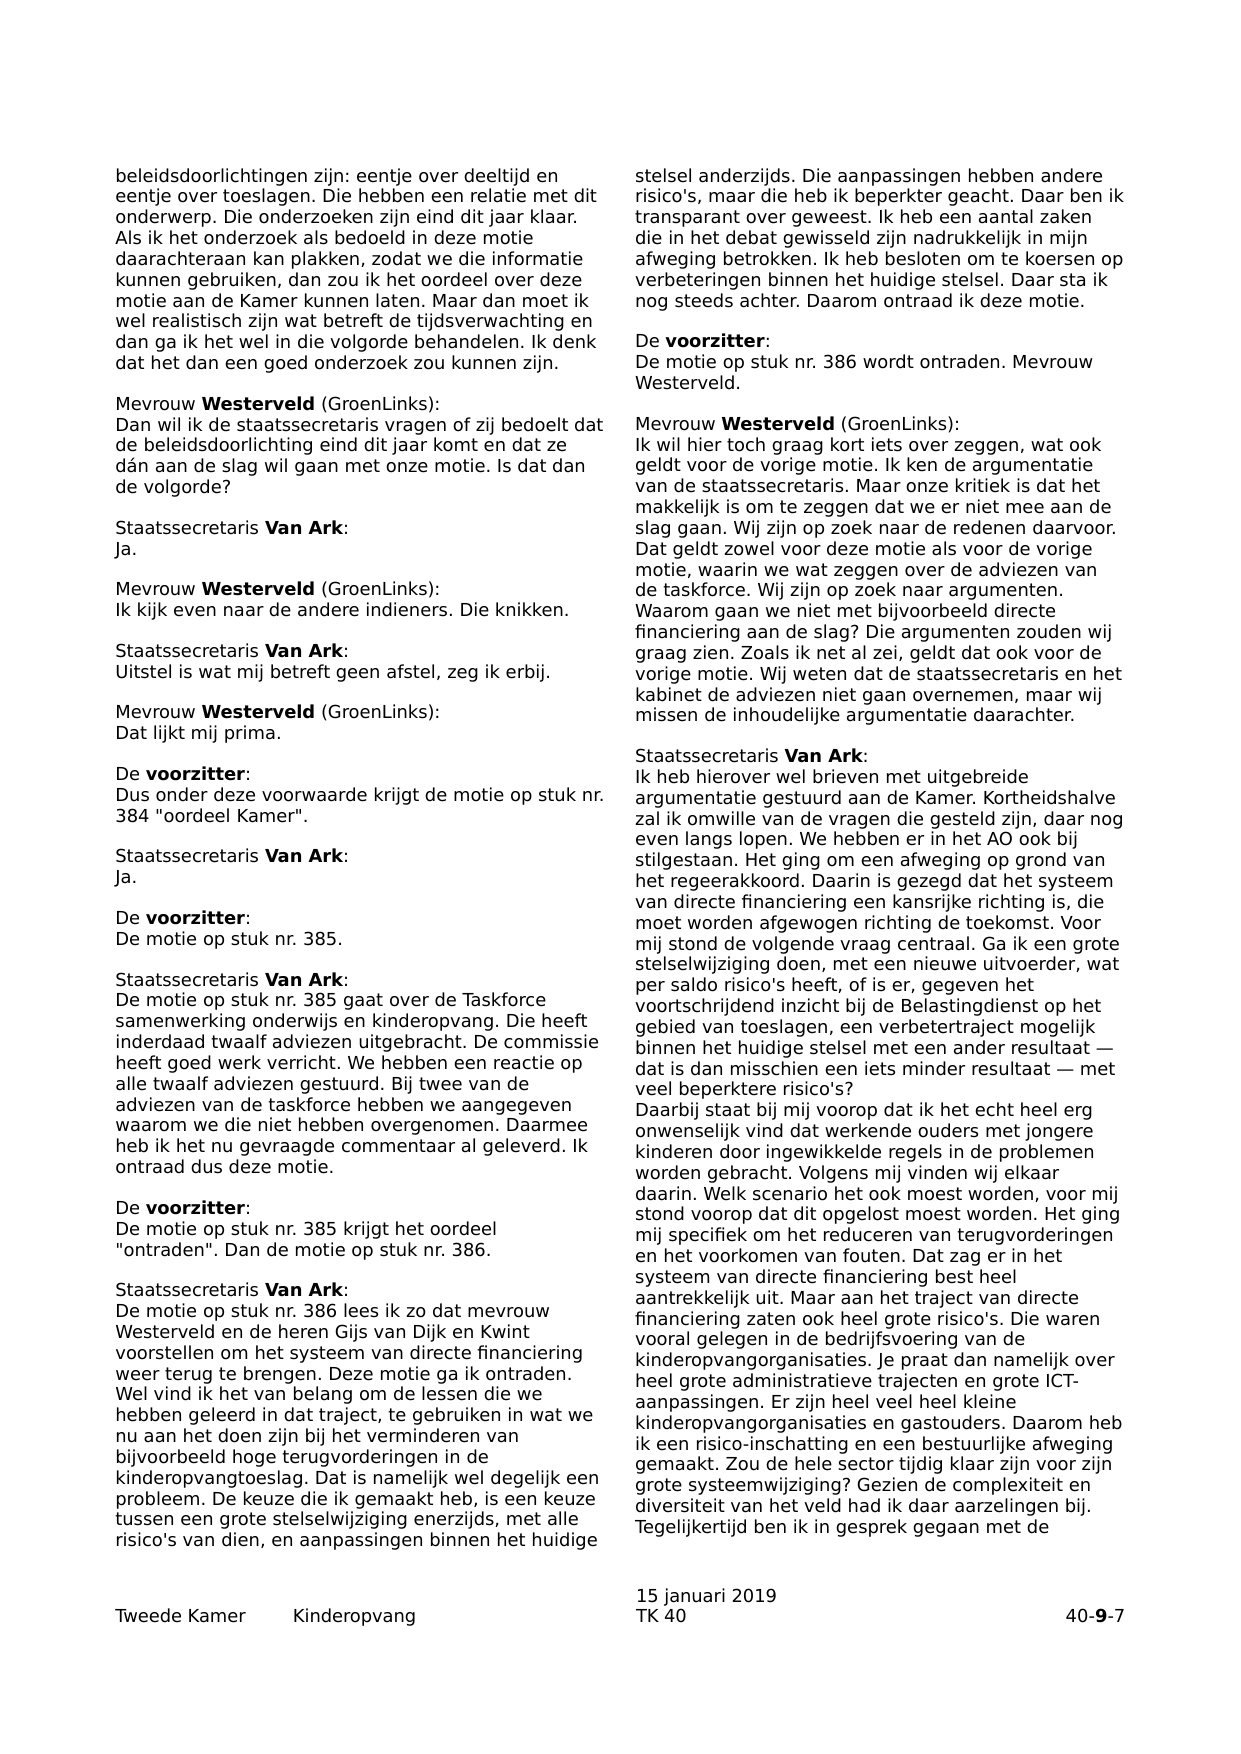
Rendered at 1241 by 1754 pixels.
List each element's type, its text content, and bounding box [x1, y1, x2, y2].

text Staatssecretaris Van Ark: [115, 969, 605, 990]
text Staatssecretaris Van Ark: [115, 1280, 605, 1301]
text Tegelijkertijd ben ik in gesprek gegaan met de [635, 1517, 1125, 1537]
text De voorzitter: [635, 331, 1125, 352]
text De motie op stuk nr. 385 krijgt het oordeel "ontraden". Dan de motie op stuk nr. 386. [115, 1218, 605, 1260]
text Ja. [115, 538, 605, 559]
text De motie op stuk nr. 385. [115, 929, 605, 949]
text beleidsdoorlichtingen zijn: eentje over deeltijd en eentje over toeslagen. Die hebben een relatie met dit onderwerp. Die onderzoeken zijn eind dit jaar klaar. Als ik het onderzoek als bedoeld in deze motie daarachteraan kan plakken, zodat we die informatie kunnen gebruiken, dan zou ik het oordeel over deze motie aan de Kamer kunnen laten. Maar dan moet ik wel realistisch zijn wat betreft de tijdsverwachting en dan ga ik het wel in die volgorde behandelen. Ik denk dat het dan een goed onderzoek zou kunnen zijn. [115, 165, 605, 374]
text De voorzitter: [115, 908, 605, 929]
text Mevrouw Westerveld (GroenLinks): [115, 702, 605, 723]
text Daarbij staat bij mij voorop dat ik het echt heel erg onwenselijk vind dat werkende ouders met jongere kinderen door ingewikkelde regels in de problemen worden gebracht. Volgens mij vinden wij elkaar daarin. Welk scenario het ook moest worden, voor mij stond voorop dat dit opgelost moest worden. Het ging mij specifiek om het reduceren van terugvorderingen en het voorkomen van fouten. Dat zag er in het systeem van directe financiering best heel aantrekkelijk uit. Maar aan het traject van directe financiering zaten ook heel grote risico's. Die waren vooral gelegen in de bedrijfsvoering van de kinderopvangorganisaties. Je praat dan namelijk over heel grote administratieve trajecten en grote ICT-aanpassingen. Er zijn heel veel heel kleine kinderopvangorganisaties en gastouders. Daarom heb ik een risico-inschatting en een bestuurlijke afweging gemaakt. Zou de hele sector tijdig klaar zijn voor zijn grote systeemwijziging? Gezien de complexiteit en diversiteit van het veld had ik daar aarzelingen bij. [635, 1100, 1125, 1517]
text Dan wil ik de staatssecretaris vragen of zij bedoelt dat de beleidsdoorlichting eind dit jaar komt en dat ze dán aan de slag wil gaan met onze motie. Is dat dan de volgorde? [115, 414, 605, 498]
text De motie op stuk nr. 385 gaat over de Taskforce samenwerking onderwijs en kinderopvang. Die heeft inderdaad twaalf adviezen uitgebracht. De commissie heeft goed werk verricht. We hebben een reactie op alle twaalf adviezen gestuurd. Bij twee van de adviezen van de taskforce hebben we aangegeven waarom we die niet hebben overgenomen. Daarmee heb ik het nu gevraagde commentaar al geleverd. Ik ontraad dus deze motie. [115, 990, 605, 1178]
text Mevrouw Westerveld (GroenLinks): [635, 413, 1125, 434]
text De voorzitter: [115, 1198, 605, 1218]
text Uitstel is wat mij betreft geen afstel, zeg ik erbij. [115, 662, 605, 682]
text Dat lijkt mij prima. [115, 723, 605, 744]
text stelsel anderzijds. Die aanpassingen hebben andere risico's, maar die heb ik beperkter geacht. Daar ben ik transparant over geweest. Ik heb een aantal zaken die in het debat gewisseld zijn nadrukkelijk in mijn afweging betrokken. Ik heb besloten om te koersen op verbeteringen binnen het huidige stelsel. Daar sta ik nog steeds achter. Daarom ontraad ik deze motie. [635, 165, 1125, 311]
text De motie op stuk nr. 386 lees ik zo dat mevrouw Westerveld en de heren Gijs van Dijk en Kwint voorstellen om het systeem van directe financiering weer terug te brengen. Deze motie ga ik ontraden. Wel vind ik het van belang om de lessen die we hebben geleerd in dat traject, te gebruiken in wat we nu aan het doen zijn bij het verminderen van bijvoorbeeld hoge terugvorderingen in de kinderopvangtoeslag. Dat is namelijk wel degelijk een probleem. De keuze die ik gemaakt heb, is een keuze tussen een grote stelselwijziging enerzijds, met alle risico's van dien, en aanpassingen binnen het huidige [115, 1301, 605, 1551]
text Staatssecretaris Van Ark: [115, 641, 605, 662]
text Staatssecretaris Van Ark: [635, 746, 1125, 767]
text Mevrouw Westerveld (GroenLinks): [115, 579, 605, 600]
text Ik kijk even naar de andere indieners. Die knikken. [115, 600, 605, 621]
text Ik wil hier toch graag kort iets over zeggen, wat ook geldt voor de vorige motie. Ik ken de argumentatie van de staatssecretaris. Maar onze kritiek is dat het makkelijk is om te zeggen dat we er niet mee aan de slag gaan. Wij zijn op zoek naar de redenen daarvoor. Dat geldt zowel voor deze motie als voor de vorige motie, waarin we wat zeggen over de adviezen van de taskforce. Wij zijn op zoek naar argumenten. Waarom gaan we niet met bijvoorbeeld directe financiering aan de slag? Die argumenten zouden wij graag zien. Zoals ik net al zei, geldt dat ook voor de vorige motie. Wij weten dat de staatssecretaris en het kabinet de adviezen niet gaan overnemen, maar wij missen de inhoudelijke argumentatie daarachter. [635, 434, 1125, 726]
text Staatssecretaris Van Ark: [115, 846, 605, 867]
text Staatssecretaris Van Ark: [115, 518, 605, 538]
text Dus onder deze voorwaarde krijgt de motie op stuk nr. 384 "oordeel Kamer". [115, 785, 605, 826]
text Mevrouw Westerveld (GroenLinks): [115, 394, 605, 414]
text Ja. [115, 867, 605, 888]
text Ik heb hierover wel brieven met uitgebreide argumentatie gestuurd aan de Kamer. Kortheidshalve zal ik omwille van de vragen die gesteld zijn, daar nog even langs lopen. We hebben er in het AO ook bij stilgestaan. Het ging om een afweging op grond van het regeerakkoord. Daarin is gezegd dat het systeem van directe financiering een kansrijke richting is, die moet worden afgewogen richting de toekomst. Voor mij stond de volgende vraag centraal. Ga ik een grote stelselwijziging doen, met een nieuwe uitvoerder, wat per saldo risico's heeft, of is er, gegeven het voortschrijdend inzicht bij de Belastingdienst op het gebied van toeslagen, een verbetertraject mogelijk binnen het huidige stelsel met een ander resultaat — dat is dan misschien een iets minder resultaat — met veel beperktere risico's? [635, 767, 1125, 1100]
text De voorzitter: [115, 764, 605, 785]
text De motie op stuk nr. 386 wordt ontraden. Mevrouw Westerveld. [635, 352, 1125, 393]
